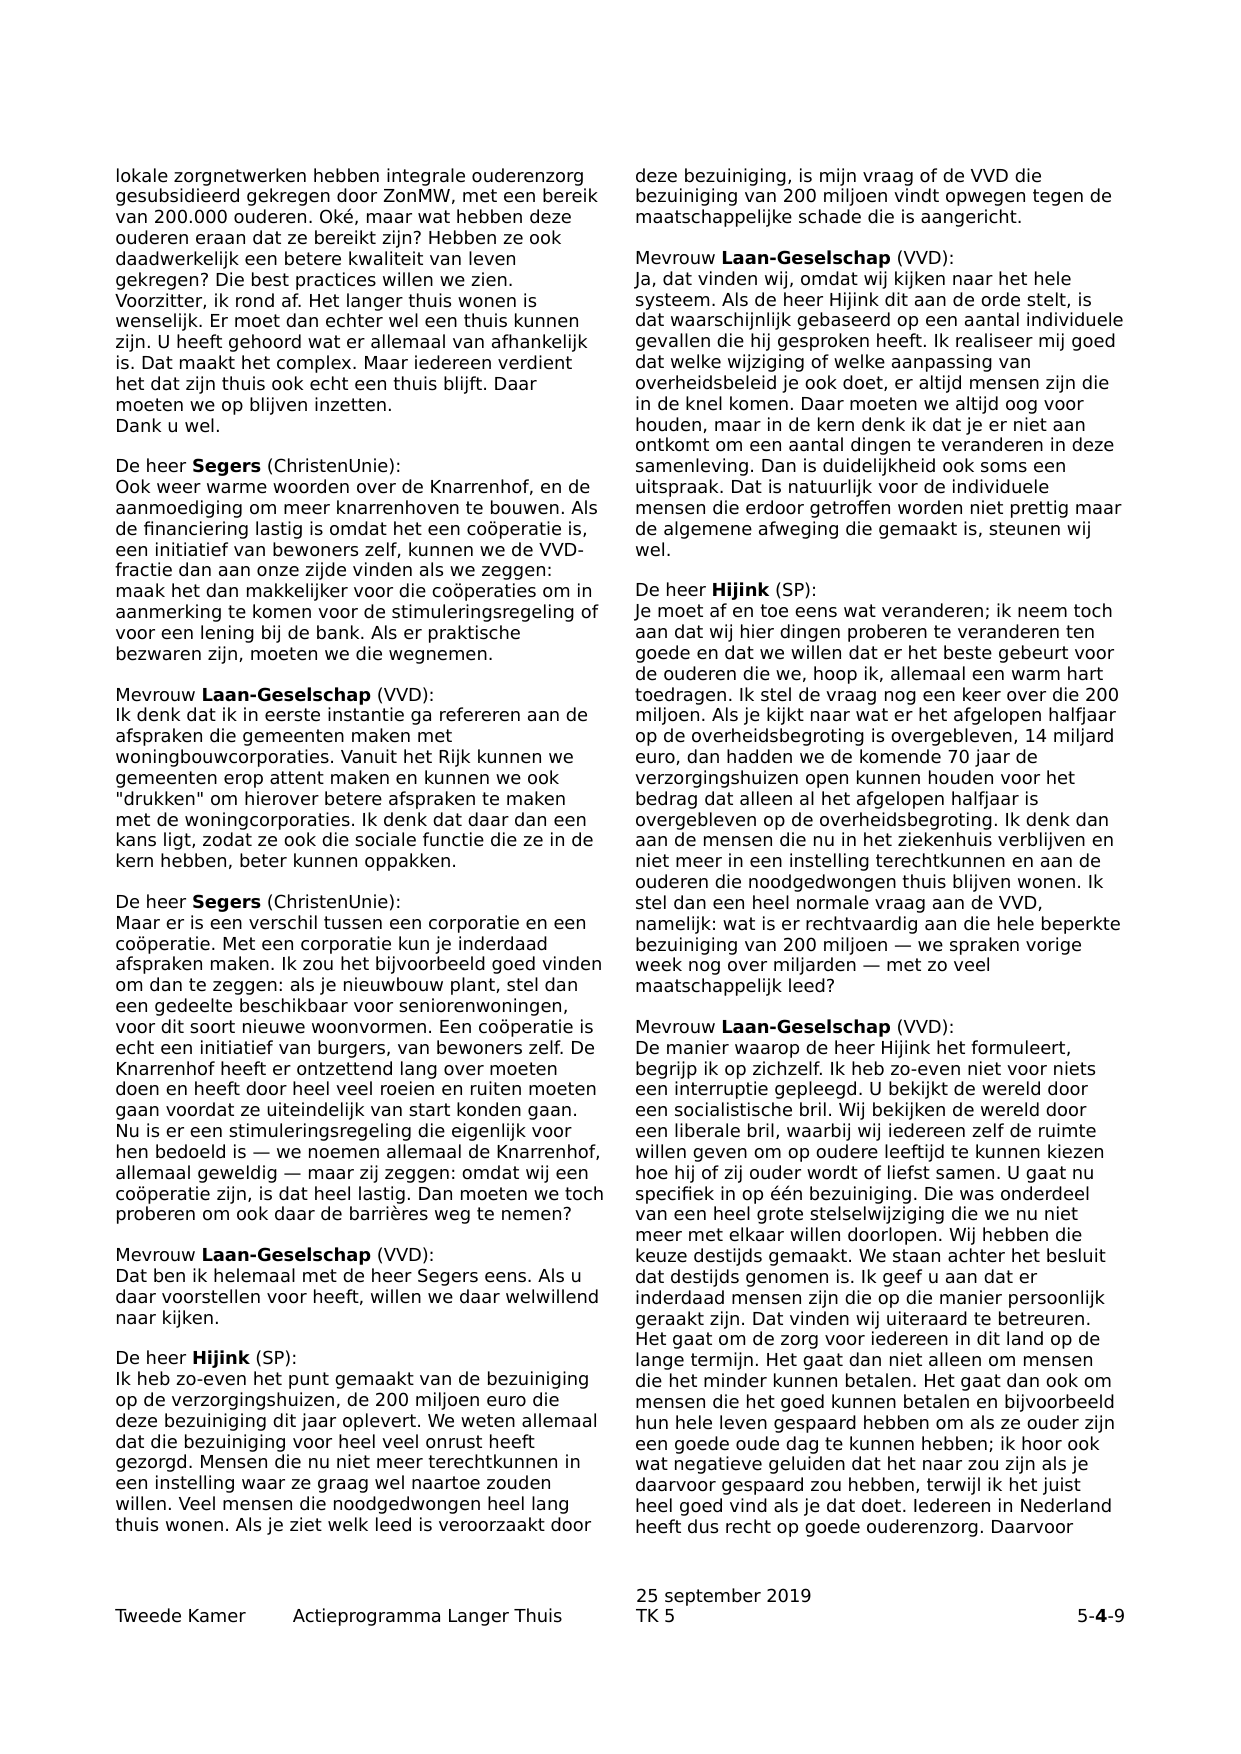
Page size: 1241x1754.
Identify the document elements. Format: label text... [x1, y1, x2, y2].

text Voorzitter, ik rond af. Het langer thuis wonen is wenselijk. Er moet dan echter wel een thuis kunnen zijn. U heeft gehoord wat er allemaal van afhankelijk is. Dat maakt het complex. Maar iedereen verdient het dat zijn thuis ook echt een thuis blijft. Daar moeten we op blijven inzetten. [115, 290, 605, 415]
text Mevrouw Laan-Geselschap (VVD): [635, 248, 1125, 268]
text Ik denk dat ik in eerste instantie ga refereren aan de afspraken die gemeenten maken met woningbouwcorporaties. Vanuit het Rijk kunnen we gemeenten erop attent maken en kunnen we ook "drukken" om hierover betere afspraken te maken met de woningcorporaties. Ik denk dat daar dan een kans ligt, zodat ze ook die sociale functie die ze in de kern hebben, beter kunnen oppakken. [115, 705, 605, 872]
text Dank u wel. [115, 415, 605, 436]
text De heer Hijink (SP): [635, 580, 1125, 601]
text Mevrouw Laan-Geselschap (VVD): [115, 1245, 605, 1266]
text De manier waarop de heer Hijink het formuleert, begrijp ik op zichzelf. Ik heb zo-even niet voor niets een interruptie gepleegd. U bekijkt de wereld door een socialistische bril. Wij bekijken de wereld door een liberale bril, waarbij wij iedereen zelf de ruimte willen geven om op oudere leeftijd te kunnen kiezen hoe hij of zij ouder wordt of liefst samen. U gaat nu specifiek in op één bezuiniging. Die was onderdeel van een heel grote stelselwijziging die we nu niet meer met elkaar willen doorlopen. Wij hebben die keuze destijds gemaakt. We staan achter het besluit dat destijds genomen is. Ik geef u aan dat er inderdaad mensen zijn die op die manier persoonlijk geraakt zijn. Dat vinden wij uiteraard te betreuren. Het gaat om de zorg voor iedereen in dit land op de lange termijn. Het gaat dan niet alleen om mensen die het minder kunnen betalen. Het gaat dan ook om mensen die het goed kunnen betalen en bijvoorbeeld hun hele leven gespaard hebben om als ze ouder zijn een goede oude dag te kunnen hebben; ik hoor ook wat negatieve geluiden dat het naar zou zijn als je daarvoor gespaard zou hebben, terwijl ik het juist heel goed vind als je dat doet. Iedereen in Nederland heeft dus recht op goede ouderenzorg. Daarvoor [635, 1037, 1125, 1537]
text Ik heb zo-even het punt gemaakt van de bezuiniging op de verzorgingshuizen, de 200 miljoen euro die deze bezuiniging dit jaar oplevert. We weten allemaal dat die bezuiniging voor heel veel onrust heeft gezorgd. Mensen die nu niet meer terechtkunnen in een instelling waar ze graag wel naartoe zouden willen. Veel mensen die noodgedwongen heel lang thuis wonen. Als je ziet welk leed is veroorzaakt door [115, 1369, 605, 1536]
text De heer Segers (ChristenUnie): [115, 456, 605, 477]
text De heer Hijink (SP): [115, 1348, 605, 1369]
text Maar er is een verschil tussen een corporatie en een coöperatie. Met een corporatie kun je inderdaad afspraken maken. Ik zou het bijvoorbeeld goed vinden om dan te zeggen: als je nieuwbouw plant, stel dan een gedeelte beschikbaar voor seniorenwoningen, voor dit soort nieuwe woonvormen. Een coöperatie is echt een initiatief van burgers, van bewoners zelf. De Knarrenhof heeft er ontzettend lang over moeten doen en heeft door heel veel roeien en ruiten moeten gaan voordat ze uiteindelijk van start konden gaan. Nu is er een stimuleringsregeling die eigenlijk voor hen bedoeld is — we noemen allemaal de Knarrenhof, allemaal geweldig — maar zij zeggen: omdat wij een coöperatie zijn, is dat heel lastig. Dan moeten we toch proberen om ook daar de barrières weg te nemen? [115, 912, 605, 1225]
text Mevrouw Laan-Geselschap (VVD): [115, 684, 605, 705]
text Je moet af en toe eens wat veranderen; ik neem toch aan dat wij hier dingen proberen te veranderen ten goede en dat we willen dat er het beste gebeurt voor de ouderen die we, hoop ik, allemaal een warm hart toedragen. Ik stel de vraag nog een keer over die 200 miljoen. Als je kijkt naar wat er het afgelopen halfjaar op de overheidsbegroting is overgebleven, 14 miljard euro, dan hadden we de komende 70 jaar de verzorgingshuizen open kunnen houden voor het bedrag dat alleen al het afgelopen halfjaar is overgebleven op de overheidsbegroting. Ik denk dan aan de mensen die nu in het ziekenhuis verblijven en niet meer in een instelling terechtkunnen en aan de ouderen die noodgedwongen thuis blijven wonen. Ik stel dan een heel normale vraag aan de VVD, namelijk: wat is er rechtvaardig aan die hele beperkte bezuiniging van 200 miljoen — we spraken vorige week nog over miljarden — met zo veel maatschappelijk leed? [635, 601, 1125, 997]
text Mevrouw Laan-Geselschap (VVD): [635, 1017, 1125, 1037]
text deze bezuiniging, is mijn vraag of de VVD die bezuiniging van 200 miljoen vindt opwegen tegen de maatschappelijke schade die is aangericht. [635, 165, 1125, 228]
text lokale zorgnetwerken hebben integrale ouderenzorg gesubsidieerd gekregen door ZonMW, met een bereik van 200.000 ouderen. Oké, maar wat hebben deze ouderen eraan dat ze bereikt zijn? Hebben ze ook daadwerkelijk een betere kwaliteit van leven gekregen? Die best practices willen we zien. [115, 165, 605, 290]
text Dat ben ik helemaal met de heer Segers eens. Als u daar voorstellen voor heeft, willen we daar welwillend naar kijken. [115, 1266, 605, 1328]
text Ook weer warme woorden over de Knarrenhof, en de aanmoediging om meer knarrenhoven te bouwen. Als de financiering lastig is omdat het een coöperatie is, een initiatief van bewoners zelf, kunnen we de VVD-fractie dan aan onze zijde vinden als we zeggen: maak het dan makkelijker voor die coöperaties om in aanmerking te komen voor de stimuleringsregeling of voor een lening bij de bank. Als er praktische bezwaren zijn, moeten we die wegnemen. [115, 477, 605, 664]
text Ja, dat vinden wij, omdat wij kijken naar het hele systeem. Als de heer Hijink dit aan de orde stelt, is dat waarschijnlijk gebaseerd op een aantal individuele gevallen die hij gesproken heeft. Ik realiseer mij goed dat welke wijziging of welke aanpassing van overheidsbeleid je ook doet, er altijd mensen zijn die in de knel komen. Daar moeten we altijd oog voor houden, maar in de kern denk ik dat je er niet aan ontkomt om een aantal dingen te veranderen in deze samenleving. Dan is duidelijkheid ook soms een uitspraak. Dat is natuurlijk voor de individuele mensen die erdoor getroffen worden niet prettig maar de algemene afweging die gemaakt is, steunen wij wel. [635, 268, 1125, 560]
text De heer Segers (ChristenUnie): [115, 892, 605, 912]
